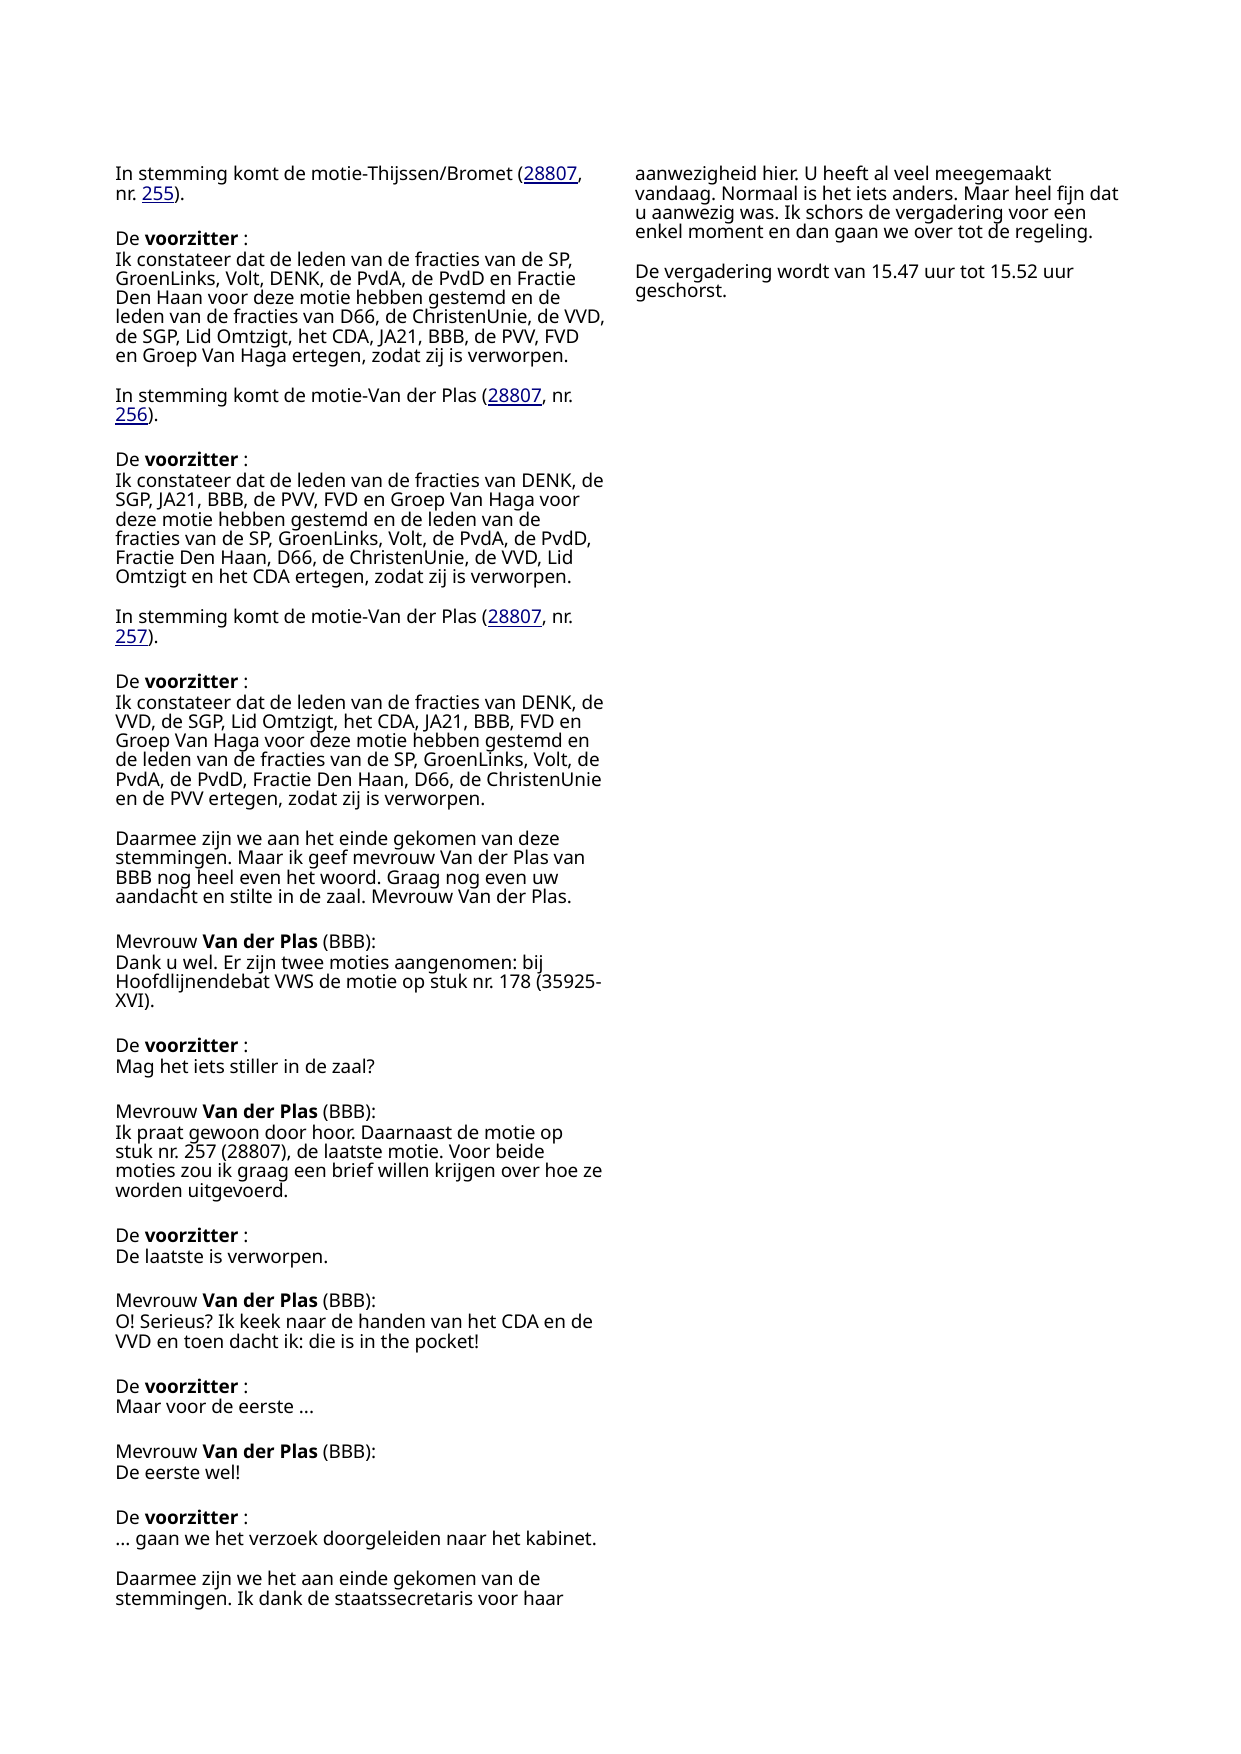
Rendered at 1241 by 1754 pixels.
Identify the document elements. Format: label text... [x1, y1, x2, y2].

text Ik constateer dat de leden van de fracties van DENK, de SGP, JA21, BBB, de PVV, FVD en Groep Van Haga voor deze motie hebben gestemd en de leden van de fracties van de SP, GroenLinks, Volt, de PvdA, de PvdD, Fractie Den Haan, D66, de ChristenUnie, de VVD, Lid Omtzigt en het CDA ertegen, zodat zij is verworpen. [115, 472, 605, 588]
text In stemming komt de motie-Thijssen/Bromet (28807, nr. 255). [115, 165, 605, 204]
text De voorzitter : [115, 1032, 605, 1058]
text Maar voor de eerste ... [115, 1398, 605, 1418]
text De eerste wel! [115, 1464, 605, 1484]
text Mag het iets stiller in de zaal? [115, 1058, 605, 1077]
text aanwezigheid hier. U heeft al veel meegemaakt vandaag. Normaal is het iets anders. Maar heel fijn dat u aanwezig was. Ik schors de vergadering voor een enkel moment en dan gaan we over tot de regeling. [635, 165, 1125, 242]
text De voorzitter : [115, 446, 605, 472]
text Ik constateer dat de leden van de fracties van de SP, GroenLinks, Volt, DENK, de PvdA, de PvdD en Fractie Den Haan voor deze motie hebben gestemd en de leden van de fracties van D66, de ChristenUnie, de VVD, de SGP, Lid Omtzigt, het CDA, JA21, BBB, de PVV, FVD en Groep Van Haga ertegen, zodat zij is verworpen. [115, 251, 605, 366]
text Ik praat gewoon door hoor. Daarnaast de motie op stuk nr. 257 (28807), de laatste motie. Voor beide moties zou ik graag een brief willen krijgen over hoe ze worden uitgevoerd. [115, 1124, 605, 1201]
text De voorzitter : [115, 1373, 605, 1398]
text Dank u wel. Er zijn twee moties aangenomen: bij Hoofdlijnendebat VWS de motie op stuk nr. 178 (35925-XVI). [115, 954, 605, 1012]
text De voorzitter : [115, 668, 605, 694]
text Daarmee zijn we het aan einde gekomen van de stemmingen. Ik dank de staatssecretaris voor haar [115, 1570, 605, 1609]
text Mevrouw Van der Plas (BBB): [115, 1439, 605, 1464]
text Mevrouw Van der Plas (BBB): [115, 1098, 605, 1124]
text In stemming komt de motie-Van der Plas (28807, nr. 257). [115, 608, 605, 647]
text ... gaan we het verzoek doorgeleiden naar het kabinet. [115, 1530, 605, 1549]
text O! Serieus? Ik keek naar de handen van het CDA en de VVD en toen dacht ik: die is in the pocket! [115, 1313, 605, 1352]
text In stemming komt de motie-Van der Plas (28807, nr. 256). [115, 387, 605, 426]
text De vergadering wordt van 15.47 uur tot 15.52 uur geschorst. [635, 263, 1125, 302]
text Mevrouw Van der Plas (BBB): [115, 1288, 605, 1313]
text Mevrouw Van der Plas (BBB): [115, 928, 605, 954]
text Daarmee zijn we aan het einde gekomen van deze stemmingen. Maar ik geef mevrouw Van der Plas van BBB nog heel even het woord. Graag nog even uw aandacht en stilte in de zaal. Mevrouw Van der Plas. [115, 830, 605, 907]
text De voorzitter : [115, 225, 605, 251]
text De voorzitter : [115, 1504, 605, 1530]
text Ik constateer dat de leden van de fracties van DENK, de VVD, de SGP, Lid Omtzigt, het CDA, JA21, BBB, FVD en Groep Van Haga voor deze motie hebben gestemd en de leden van de fracties van de SP, GroenLinks, Volt, de PvdA, de PvdD, Fractie Den Haan, D66, de ChristenUnie en de PVV ertegen, zodat zij is verworpen. [115, 694, 605, 809]
text De voorzitter : [115, 1222, 605, 1248]
text De laatste is verworpen. [115, 1248, 605, 1267]
